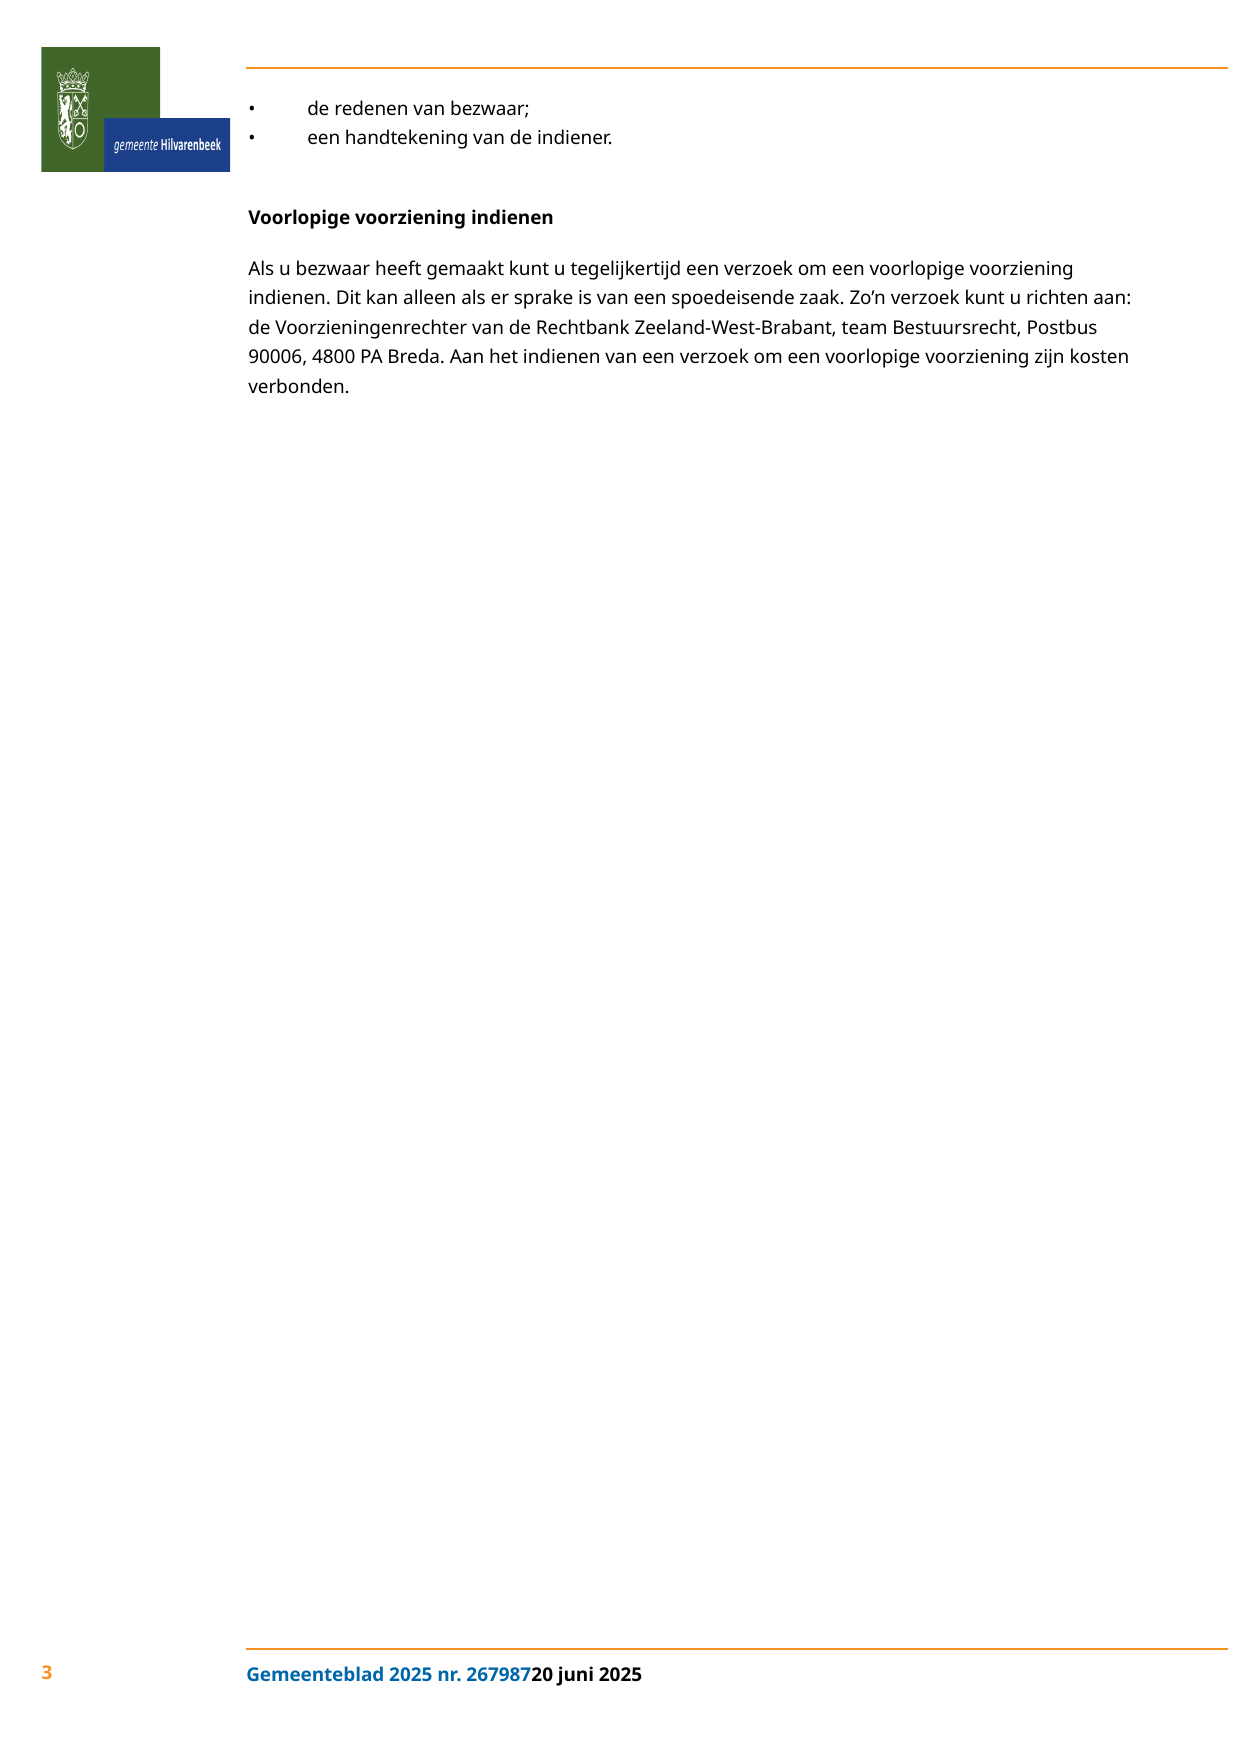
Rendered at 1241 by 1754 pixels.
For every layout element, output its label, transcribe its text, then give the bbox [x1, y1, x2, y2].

list een handtekening van de indiener. [248, 124, 1152, 150]
text Voorlopige voorziening indienen [248, 204, 1152, 230]
list de redenen van bezwaar; [248, 95, 1152, 121]
picture [41, 47, 231, 172]
text Als u bezwaar heeft gemaakt kunt u tegelijkertijd een verzoek om een voorlopige voorziening indienen. Dit kan alleen als er sprake is van een spoedeisende zaak. Zo’n verzoek kunt u richten aan: de Voorzieningenrechter van de Rechtbank Zeeland-West-Brabant, team Bestuursrecht, Postbus 90006, 4800 PA Breda. Aan het indienen van een verzoek om een voorlopige voorziening zijn kosten verbonden. [248, 255, 1152, 399]
